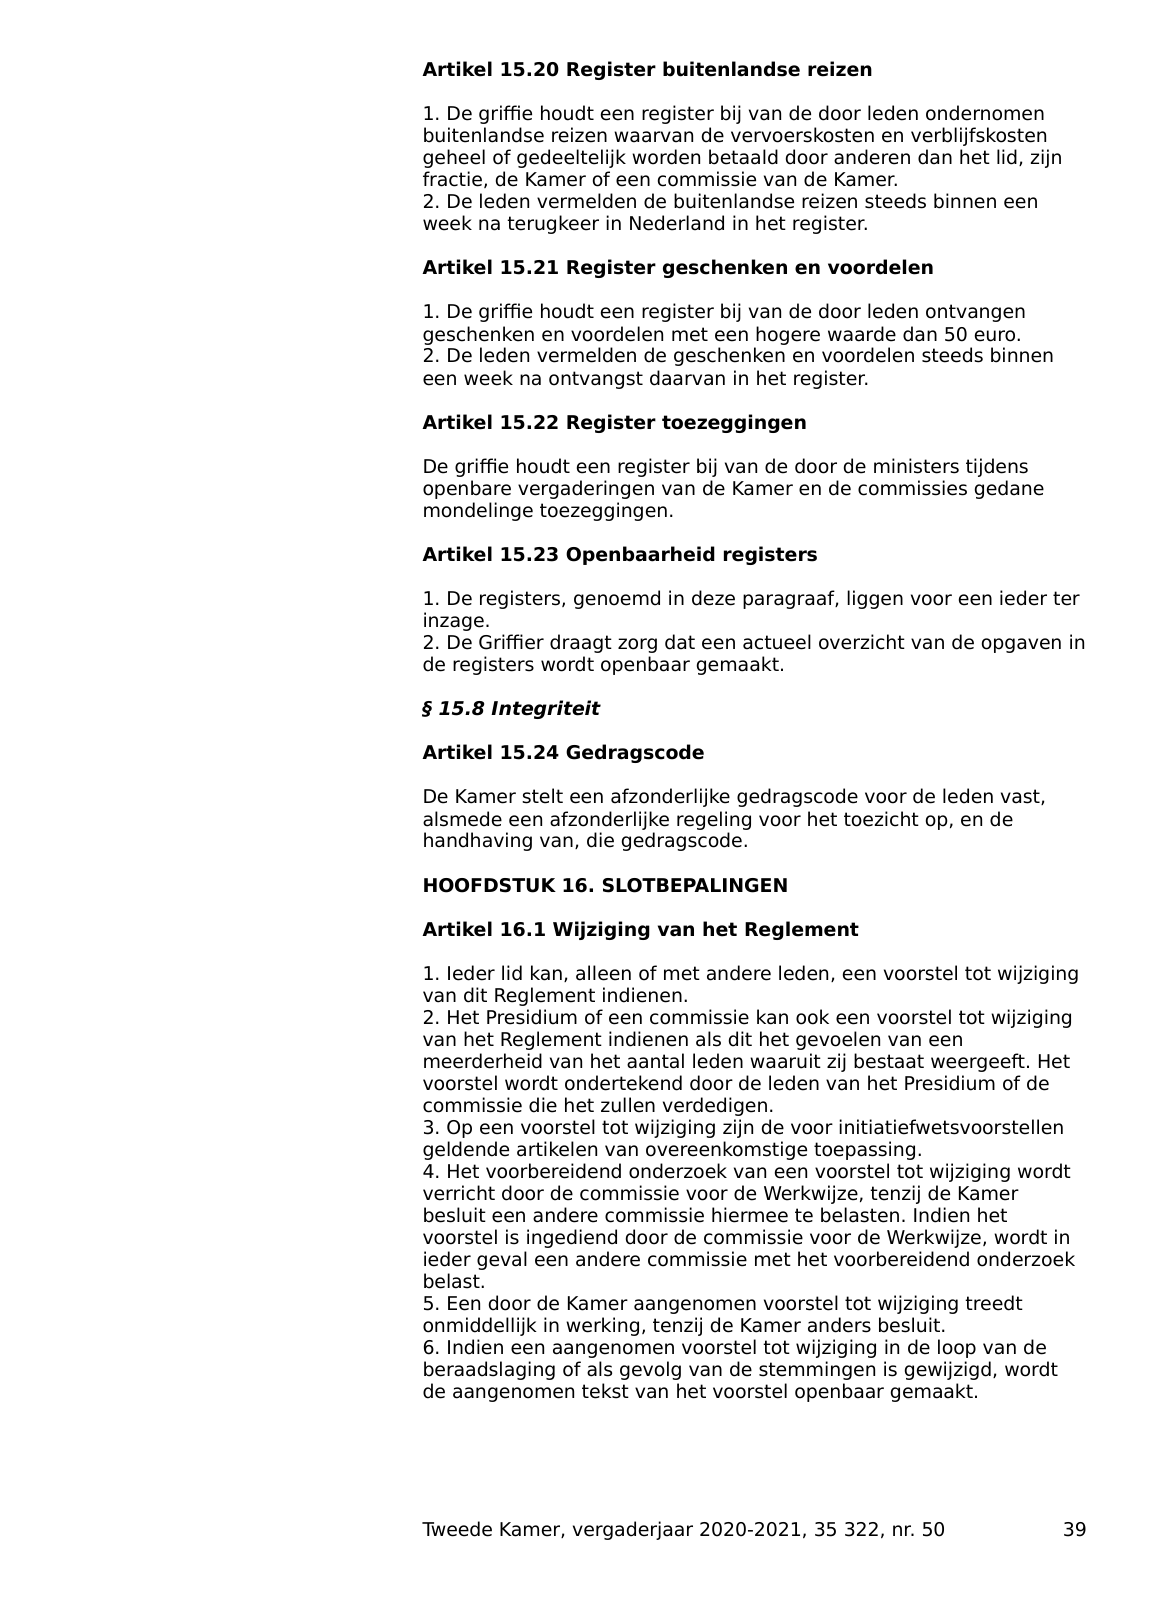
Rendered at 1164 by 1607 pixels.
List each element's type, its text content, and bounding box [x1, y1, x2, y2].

text 2. De leden vermelden de geschenken en voordelen steeds binnen een week na ontvangst daarvan in het register. [422, 345, 1087, 389]
subtitle Artikel 15.23 Openbaarheid registers [422, 544, 1087, 566]
text De griffie houdt een register bij van de door de ministers tijdens openbare vergaderingen van de Kamer en de commissies gedane mondelinge toezeggingen. [422, 456, 1087, 522]
text De Kamer stelt een afzonderlijke gedragscode voor de leden vast, alsmede een afzonderlijke regeling voor het toezicht op, en de handhaving van, die gedragscode. [422, 786, 1087, 852]
text 3. Op een voorstel tot wijziging zijn de voor initiatiefwetsvoorstellen geldende artikelen van overeenkomstige toepassing. [422, 1117, 1087, 1161]
text 6. Indien een aangenomen voorstel tot wijziging in de loop van de beraadslaging of als gevolg van de stemmingen is gewijzigd, wordt de aangenomen tekst van het voorstel openbaar gemaakt. [422, 1337, 1087, 1402]
subtitle HOOFDSTUK 16. SLOTBEPALINGEN [422, 874, 1087, 897]
text 1. De griffie houdt een register bij van de door leden ontvangen geschenken en voordelen met een hogere waarde dan 50 euro. [422, 301, 1087, 345]
subtitle Artikel 15.22 Register toezeggingen [422, 412, 1087, 433]
text 5. Een door de Kamer aangenomen voorstel tot wijziging treedt onmiddellijk in werking, tenzij de Kamer anders besluit. [422, 1293, 1087, 1337]
text 2. Het Presidium of een commissie kan ook een voorstel tot wijziging van het Reglement indienen als dit het gevoelen van een meerderheid van het aantal leden waaruit zij bestaat weergeeft. Het voorstel wordt ondertekend door de leden van het Presidium of de commissie die het zullen verdedigen. [422, 1007, 1087, 1117]
text 1. De registers, genoemd in deze paragraaf, liggen voor een ieder ter inzage. [422, 588, 1087, 632]
text 1. Ieder lid kan, alleen of met andere leden, een voorstel tot wijziging van dit Reglement indienen. [422, 963, 1087, 1007]
text 2. De Griffier draagt zorg dat een actueel overzicht van de opgaven in de registers wordt openbaar gemaakt. [422, 632, 1087, 676]
subtitle Artikel 16.1 Wijziging van het Reglement [422, 919, 1087, 941]
subtitle § 15.8 Integriteit [422, 698, 1087, 720]
text 2. De leden vermelden de buitenlandse reizen steeds binnen een week na terugkeer in Nederland in het register. [422, 191, 1087, 235]
text 1. De griffie houdt een register bij van de door leden ondernomen buitenlandse reizen waarvan de vervoerskosten en verblijfskosten geheel of gedeeltelijk worden betaald door anderen dan het lid, zijn fractie, de Kamer of een commissie van de Kamer. [422, 103, 1087, 191]
text 4. Het voorbereidend onderzoek van een voorstel tot wijziging wordt verricht door de commissie voor de Werkwijze, tenzij de Kamer besluit een andere commissie hiermee te belasten. Indien het voorstel is ingediend door de commissie voor de Werkwijze, wordt in ieder geval een andere commissie met het voorbereidend onderzoek belast. [422, 1161, 1087, 1293]
subtitle Artikel 15.24 Gedragscode [422, 742, 1087, 764]
subtitle Artikel 15.20 Register buitenlandse reizen [422, 59, 1087, 81]
subtitle Artikel 15.21 Register geschenken en voordelen [422, 257, 1087, 279]
